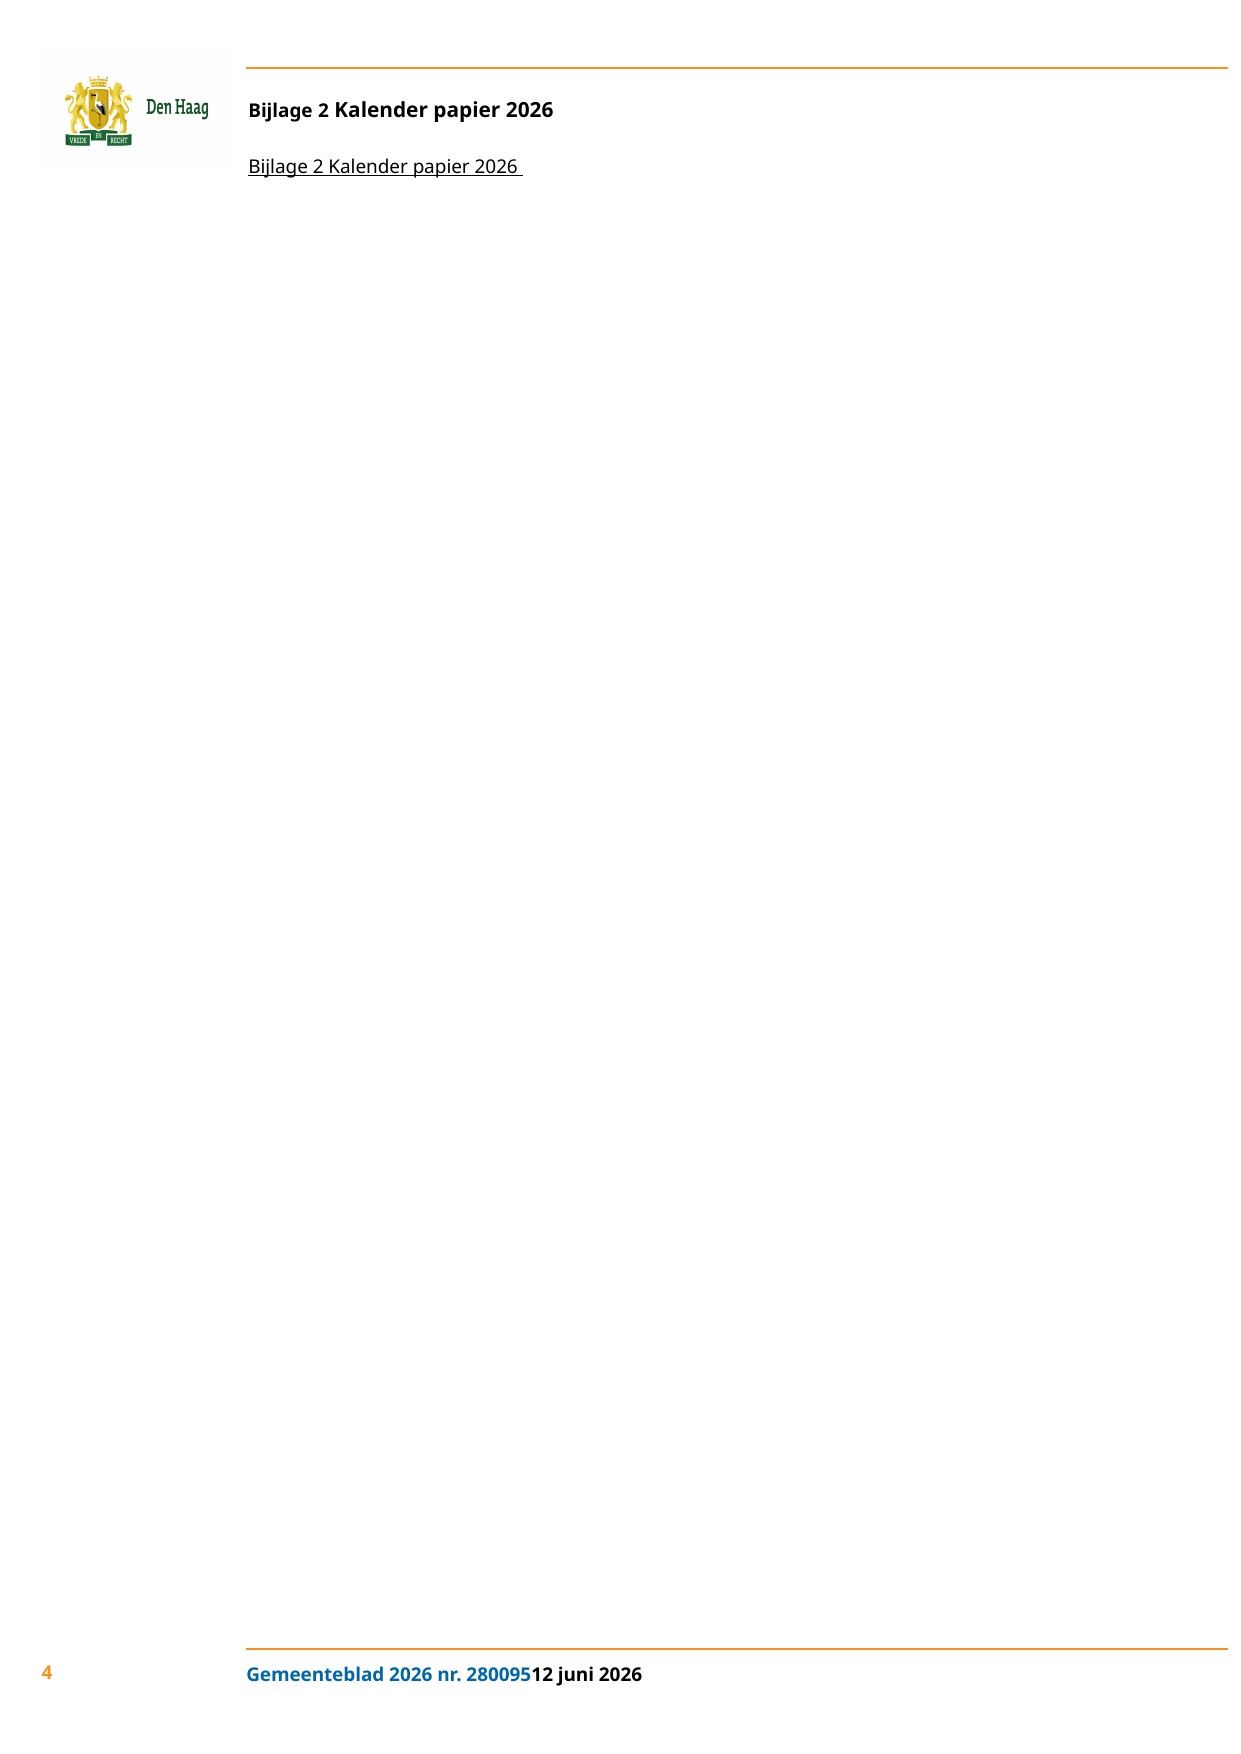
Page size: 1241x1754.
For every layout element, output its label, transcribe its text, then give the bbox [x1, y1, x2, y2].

text Bijlage 2 Kalender papier 2026 [248, 95, 1152, 123]
picture [41, 47, 231, 172]
text Bijlage 2 Kalender papier 2026 [248, 153, 1152, 179]
